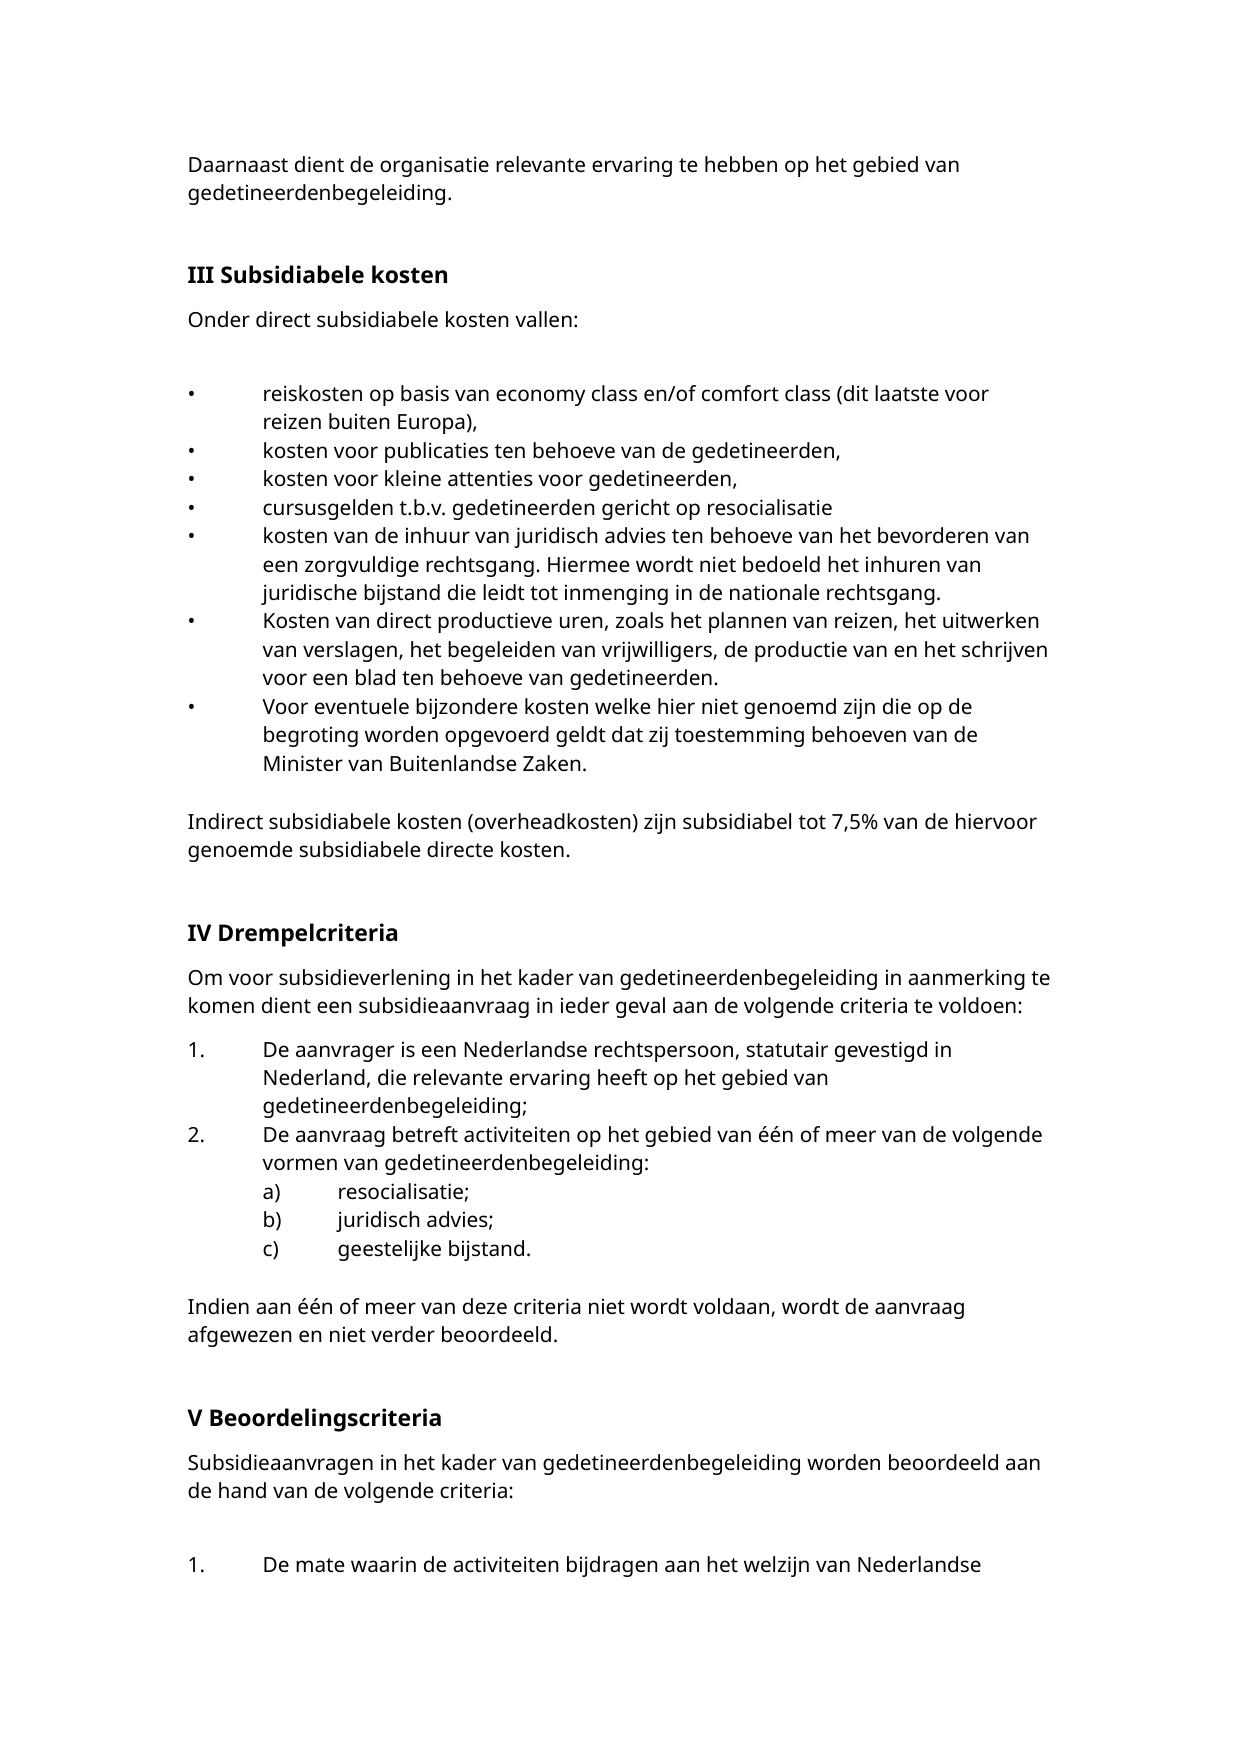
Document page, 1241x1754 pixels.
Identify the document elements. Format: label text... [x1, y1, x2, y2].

list juridisch advies; [262, 1205, 1053, 1234]
list cursusgelden t.b.v. gedetineerden gericht op resocialisatie [187, 493, 1053, 521]
text Onder direct subsidiabele kosten vallen: [187, 306, 1053, 334]
text Indirect subsidiabele kosten (overheadkosten) zijn subsidiabel tot 7,5% van de hiervoor genoemde subsidiabele directe kosten. [187, 807, 1053, 864]
text Indien aan één of meer van deze criteria niet wordt voldaan, wordt de aanvraag afgewezen en niet verder beoordeeld. [187, 1292, 1053, 1349]
subtitle IV Drempelcriteria [187, 917, 1053, 948]
list kosten voor publicaties ten behoeve van de gedetineerden, [187, 436, 1053, 464]
list De aanvraag betreft activiteiten op het gebied van één of meer van de volgende vormen van gedetineerdenbegeleiding: [187, 1120, 1053, 1177]
list kosten van de inhuur van juridisch advies ten behoeve van het bevorderen van een zorgvuldige rechtsgang. Hiermee wordt niet bedoeld het inhuren van juridische bijstand die leidt tot inmenging in de nationale rechtsgang. [187, 521, 1053, 607]
subtitle III Subsidiabele kosten [187, 259, 1053, 291]
list geestelijke bijstand. [262, 1234, 1053, 1262]
list Voor eventuele bijzondere kosten welke hier niet genoemd zijn die op de begroting worden opgevoerd geldt dat zij toestemming behoeven van de Minister van Buitenlandse Zaken. [187, 692, 1053, 777]
list reiskosten op basis van economy class en/of comfort class (dit laatste voor reizen buiten Europa), [187, 379, 1053, 436]
text Om voor subsidieverlening in het kader van gedetineerdenbegeleiding in aanmerking te komen dient een subsidieaanvraag in ieder geval aan de volgende criteria te voldoen: [187, 963, 1053, 1020]
text Daarnaast dient de organisatie relevante ervaring te hebben op het gebied van gedetineerdenbegeleiding. [187, 150, 1053, 207]
text Subsidieaanvragen in het kader van gedetineerdenbegeleiding worden beoordeeld aan de hand van de volgende criteria: [187, 1448, 1053, 1505]
list resocialisatie; [262, 1177, 1053, 1205]
list kosten voor kleine attenties voor gedetineerden, [187, 464, 1053, 493]
subtitle V Beoordelingscriteria [187, 1402, 1053, 1433]
list De aanvrager is een Nederlandse rechtspersoon, statutair gevestigd in Nederland, die relevante ervaring heeft op het gebied van gedetineerdenbegeleiding; [187, 1035, 1053, 1120]
list De mate waarin de activiteiten bijdragen aan het welzijn van Nederlandse [187, 1550, 1053, 1578]
list Kosten van direct productieve uren, zoals het plannen van reizen, het uitwerken van verslagen, het begeleiden van vrijwilligers, de productie van en het schrijven voor een blad ten behoeve van gedetineerden. [187, 607, 1053, 692]
